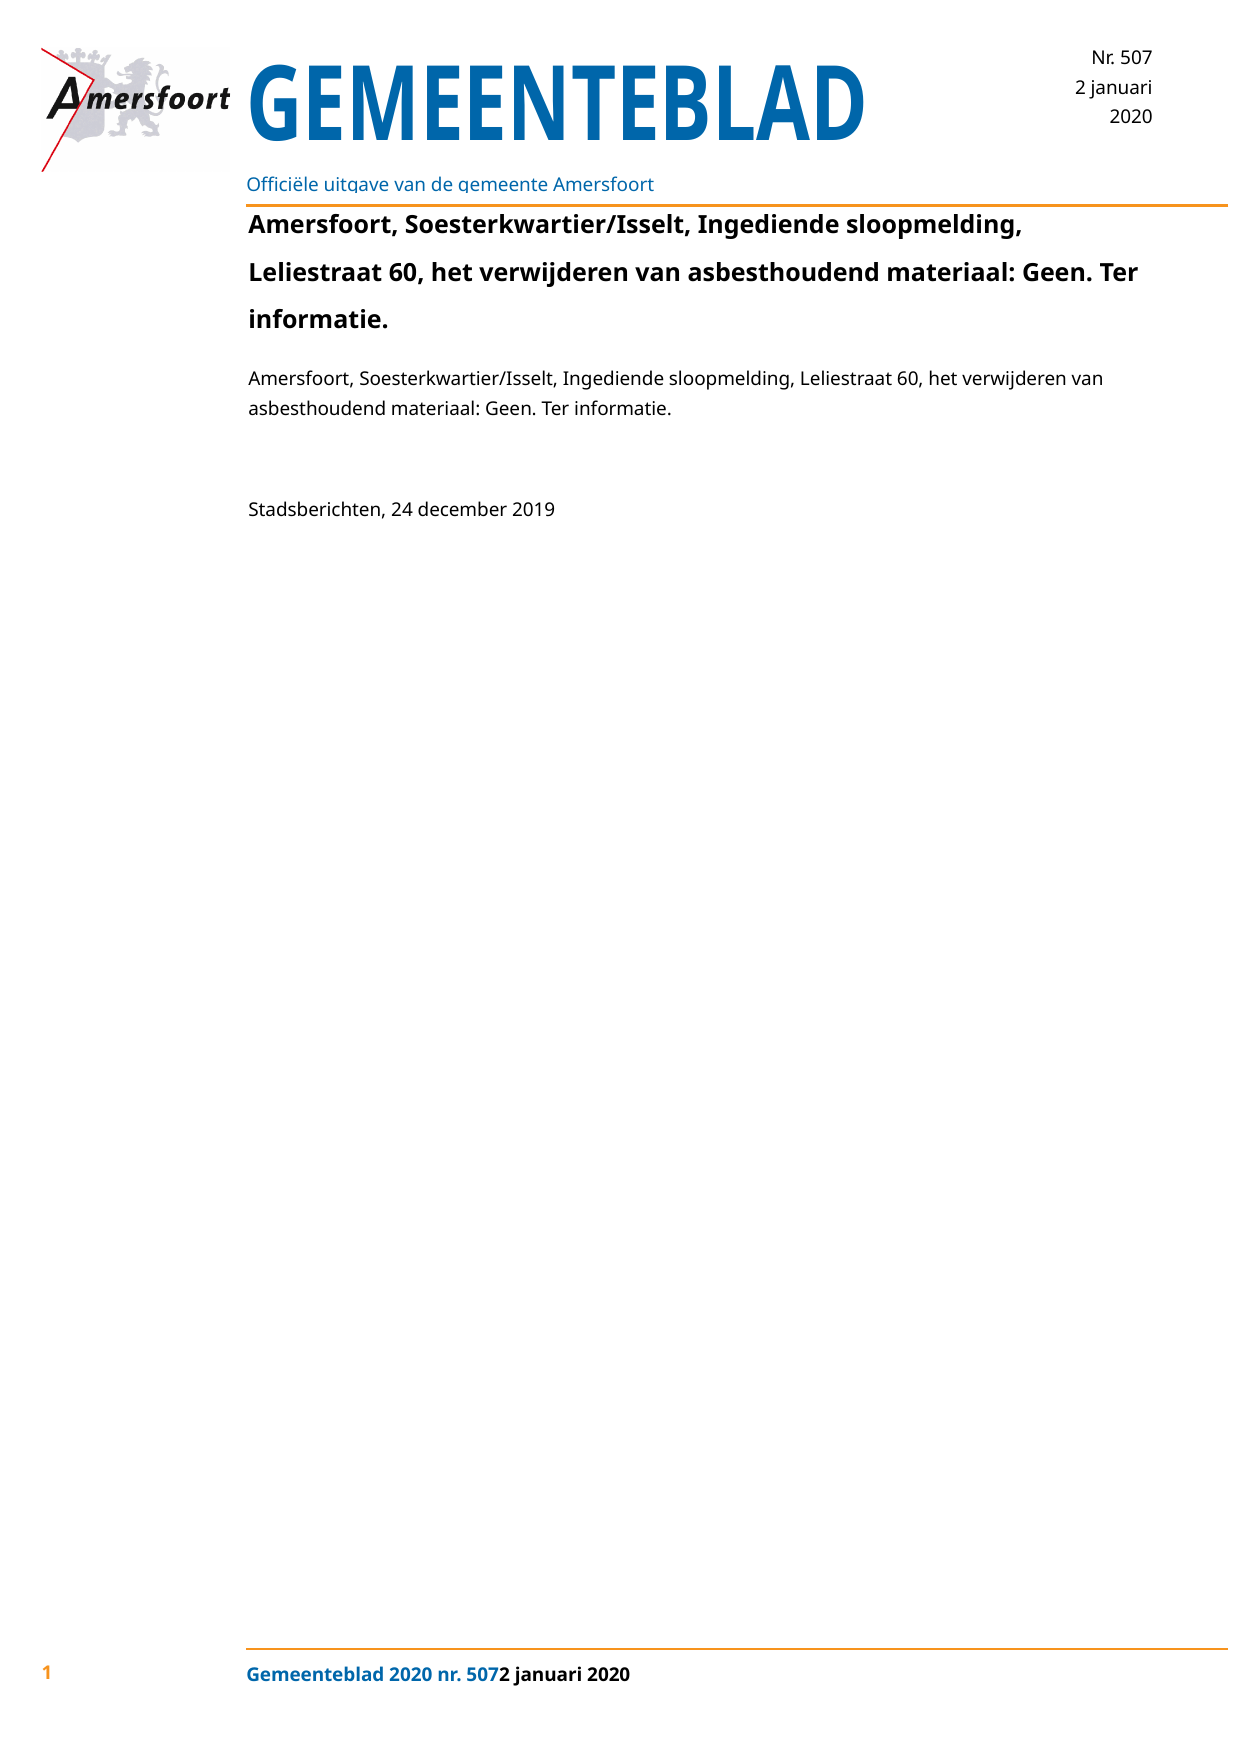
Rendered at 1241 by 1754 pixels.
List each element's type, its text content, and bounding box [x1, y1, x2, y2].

text Amersfoort, Soesterkwartier/Isselt, Ingediende sloopmelding, Leliestraat 60, het verwijderen van asbesthoudend materiaal: Geen. Ter informatie. [248, 366, 1152, 421]
text Stadsberichten, 24 december 2019 [248, 496, 1152, 522]
text Amersfoort, Soesterkwartier/Isselt, Ingediende sloopmelding, Leliestraat 60, het verwijderen van asbesthoudend materiaal: Geen. Ter informatie. [248, 207, 1152, 336]
picture [41, 47, 231, 172]
